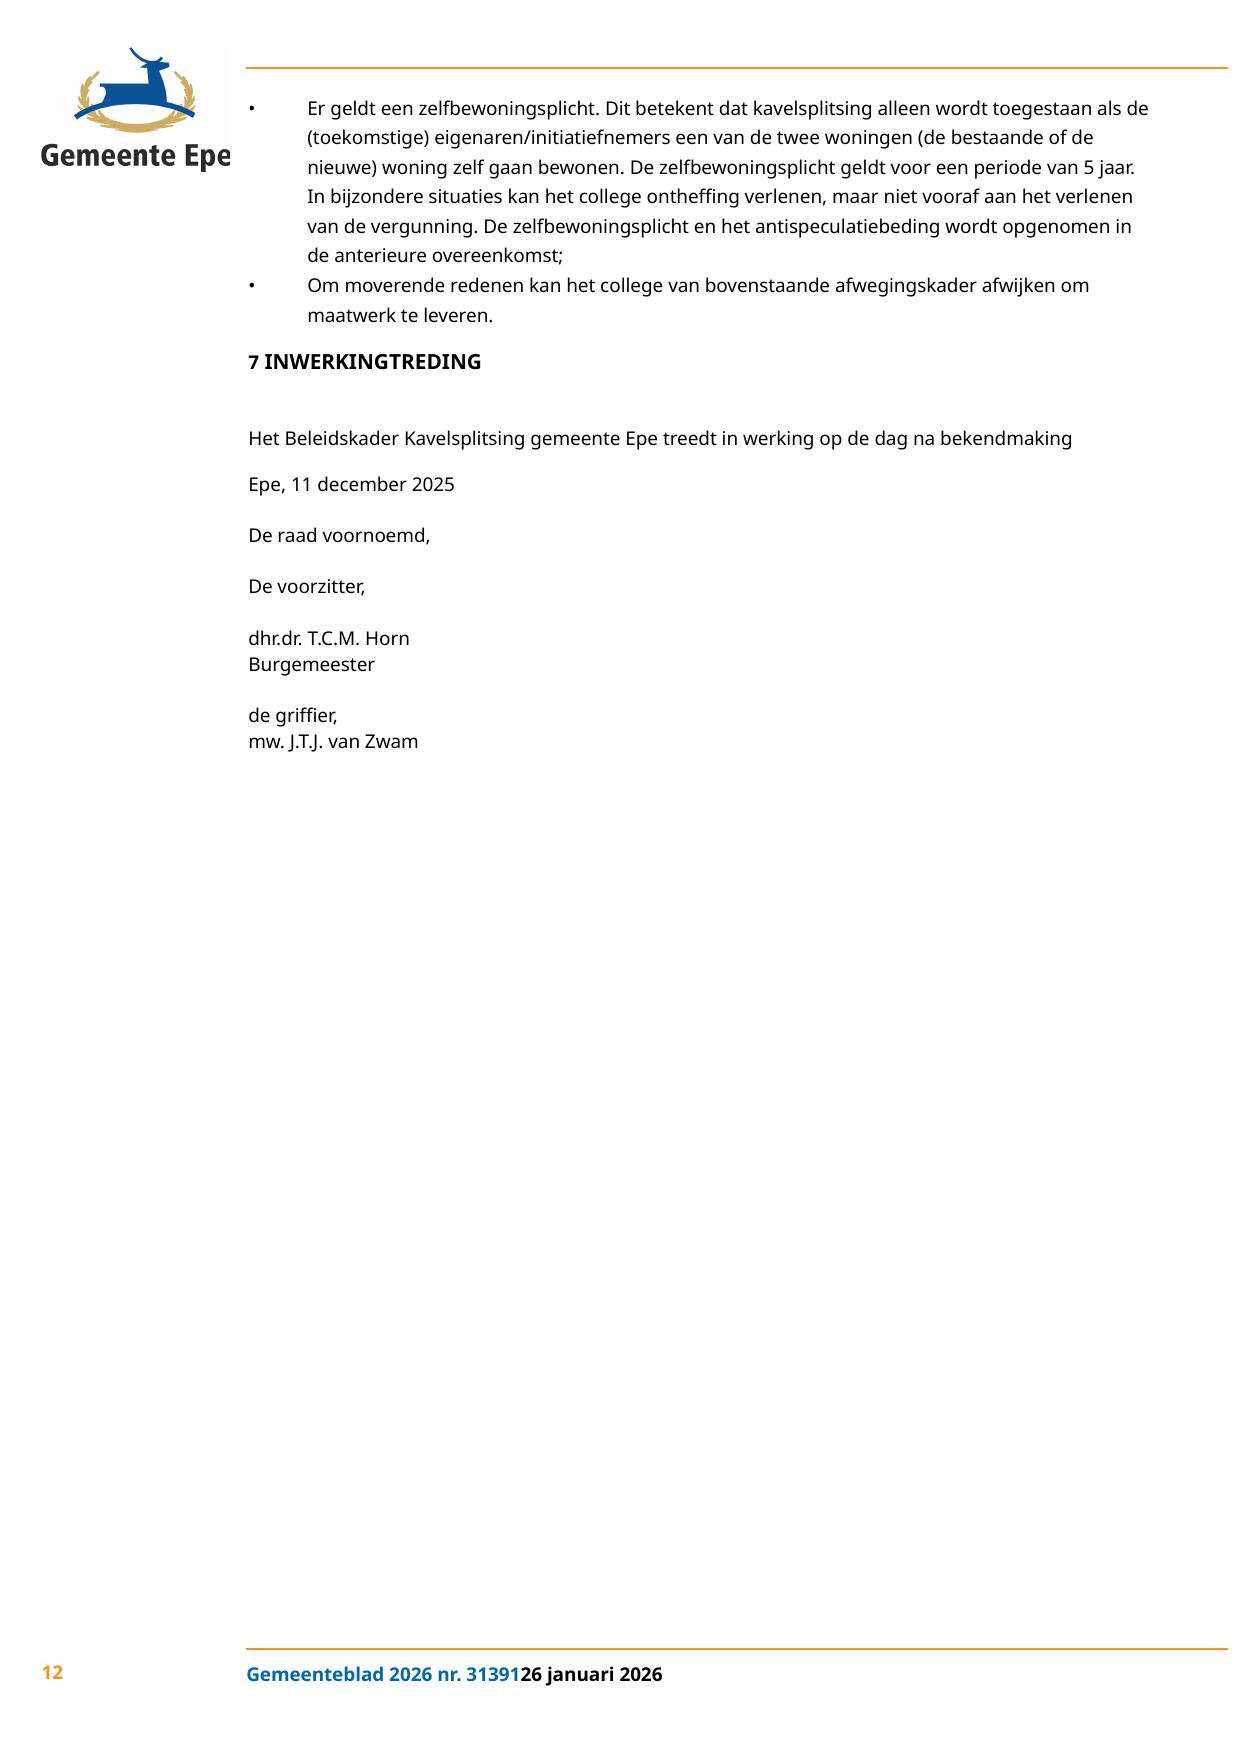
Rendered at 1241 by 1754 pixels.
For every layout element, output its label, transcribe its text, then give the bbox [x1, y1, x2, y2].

list Er geldt een zelfbewoningsplicht. Dit betekent dat kavelsplitsing alleen wordt toegestaan als de (toekomstige) eigenaren/initiatiefnemers een van de twee woningen (de bestaande of de nieuwe) woning zelf gaan bewonen. De zelfbewoningsplicht geldt voor een periode van 5 jaar. In bijzondere situaties kan het college ontheffing verlenen, maar niet vooraf aan het verlenen van de vergunning. De zelfbewoningsplicht en het antispeculatiebeding wordt opgenomen in de anterieure overeenkomst; [248, 95, 1152, 268]
text 7 INWERKINGTREDING [248, 347, 1152, 376]
picture [41, 47, 231, 172]
text De voorzitter, [248, 574, 1152, 599]
text de griffier, [248, 702, 1152, 728]
text mw. J.T.J. van Zwam [248, 728, 1152, 754]
text Het Beleidskader Kavelsplitsing gemeente Epe treedt in werking op de dag na bekendmaking [248, 425, 1152, 451]
text Burgemeester [248, 651, 1152, 677]
text dhr.dr. T.C.M. Horn [248, 625, 1152, 651]
list Om moverende redenen kan het college van bovenstaande afwegingskader afwijken om maatwerk te leveren. [248, 272, 1152, 328]
text De raad voornoemd, [248, 522, 1152, 548]
text Epe, 11 december 2025 [248, 471, 1152, 497]
